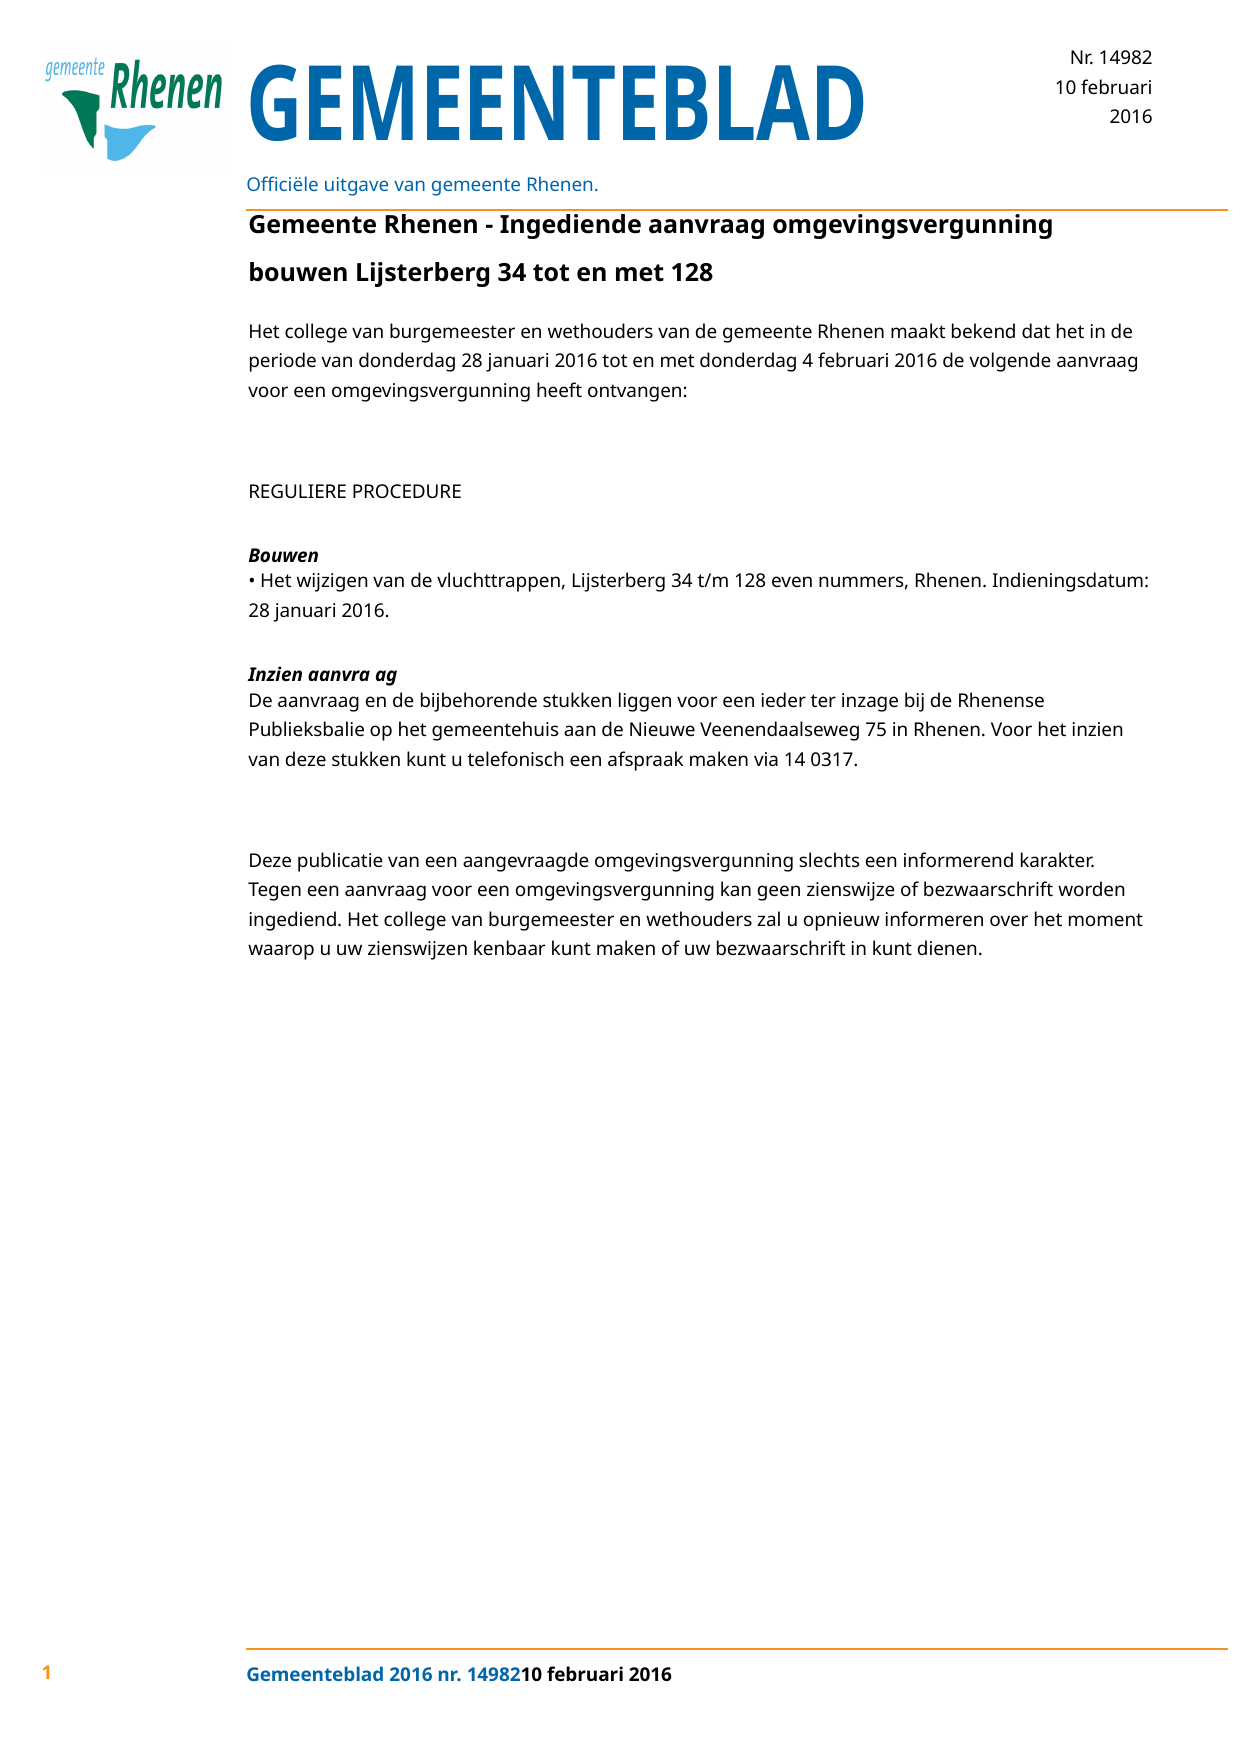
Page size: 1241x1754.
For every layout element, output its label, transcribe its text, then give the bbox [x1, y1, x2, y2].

text • Het wijzigen van de vluchttrappen, Lijsterberg 34 t/m 128 even nummers, Rhenen. Indieningsdatum: 28 januari 2016. [248, 568, 1152, 623]
picture [41, 47, 231, 172]
text De aanvraag en de bijbehorende stukken liggen voor een ieder ter inzage bij de Rhenense Publieksbalie op het gemeentehuis aan de Nieuwe Veenendaalseweg 75 in Rhenen. Voor het inzien van deze stukken kunt u telefonisch een afspraak maken via 14 0317. [248, 687, 1152, 772]
text Bouwen [248, 542, 1152, 568]
text Gemeente Rhenen - Ingediende aanvraag omgevingsvergunning bouwen Lijsterberg 34 tot en met 128 [248, 211, 1152, 288]
text Het college van burgemeester en wethouders van de gemeente Rhenen maakt bekend dat het in de periode van donderdag 28 januari 2016 tot en met donderdag 4 februari 2016 de volgende aanvraag voor een omgevingsvergunning heeft ontvangen: [248, 318, 1152, 403]
text Inzien aanvra ag [248, 661, 1152, 687]
text REGULIERE PROCEDURE [248, 478, 1152, 504]
text Deze publicatie van een aangevraagde omgevingsvergunning slechts een informerend karakter. Tegen een aanvraag voor een omgevingsvergunning kan geen zienswijze of bezwaarschrift worden ingediend. Het college van burgemeester en wethouders zal u opnieuw informeren over het moment waarop u uw zienswijzen kenbaar kunt maken of uw bezwaarschrift in kunt dienen. [248, 847, 1152, 961]
